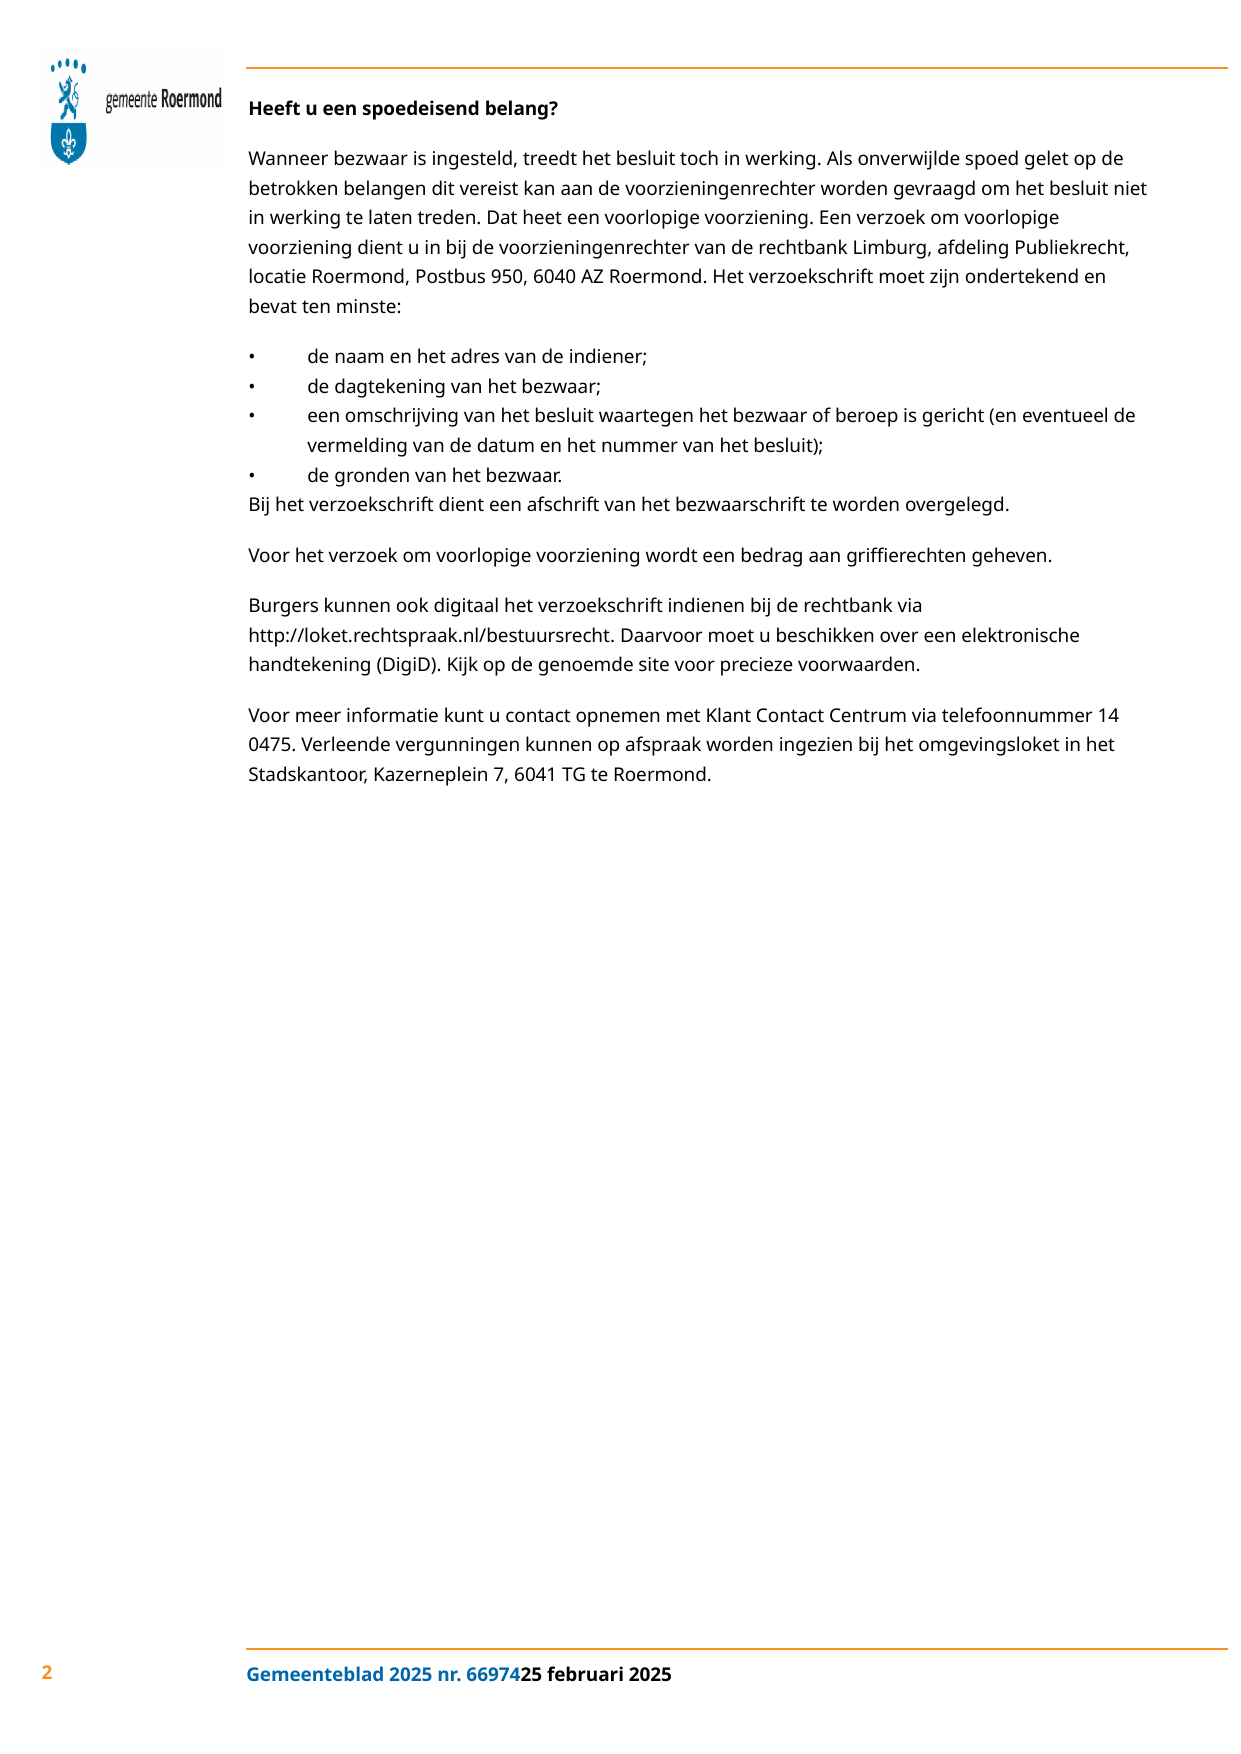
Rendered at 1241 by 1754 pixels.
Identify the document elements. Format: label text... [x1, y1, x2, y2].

list de gronden van het bezwaar. [248, 462, 1152, 488]
picture [41, 47, 231, 172]
text Bij het verzoekschrift dient een afschrift van het bezwaarschrift te worden overgelegd. [248, 491, 1152, 517]
text Heeft u een spoedeisend belang? [248, 95, 1152, 121]
list een omschrijving van het besluit waartegen het bezwaar of beroep is gericht (en eventueel de vermelding van de datum en het nummer van het besluit); [248, 403, 1152, 458]
text Voor het verzoek om voorlopige voorziening wordt een bedrag aan griffierechten geheven. [248, 542, 1152, 568]
list de naam en het adres van de indiener; [248, 343, 1152, 369]
text Voor meer informatie kunt u contact opnemen met Klant Contact Centrum via telefoonnummer 14 0475. Verleende vergunningen kunnen op afspraak worden ingezien bij het omgevingsloket in het Stadskantoor, Kazerneplein 7, 6041 TG te Roermond. [248, 702, 1152, 787]
list de dagtekening van het bezwaar; [248, 373, 1152, 399]
text Wanneer bezwaar is ingesteld, treedt het besluit toch in werking. Als onverwijlde spoed gelet op de betrokken belangen dit vereist kan aan de voorzieningenrechter worden gevraagd om het besluit niet in werking te laten treden. Dat heet een voorlopige voorziening. Een verzoek om voorlopige voorziening dient u in bij de voorzieningenrechter van de rechtbank Limburg, afdeling Publiekrecht, locatie Roermond, Postbus 950, 6040 AZ Roermond. Het verzoekschrift moet zijn ondertekend en bevat ten minste: [248, 145, 1152, 319]
text Burgers kunnen ook digitaal het verzoekschrift indienen bij de rechtbank via http://loket.rechtspraak.nl/bestuursrecht. Daarvoor moet u beschikken over een elektronische handtekening (DigiD). Kijk op de genoemde site voor precieze voorwaarden. [248, 592, 1152, 677]
